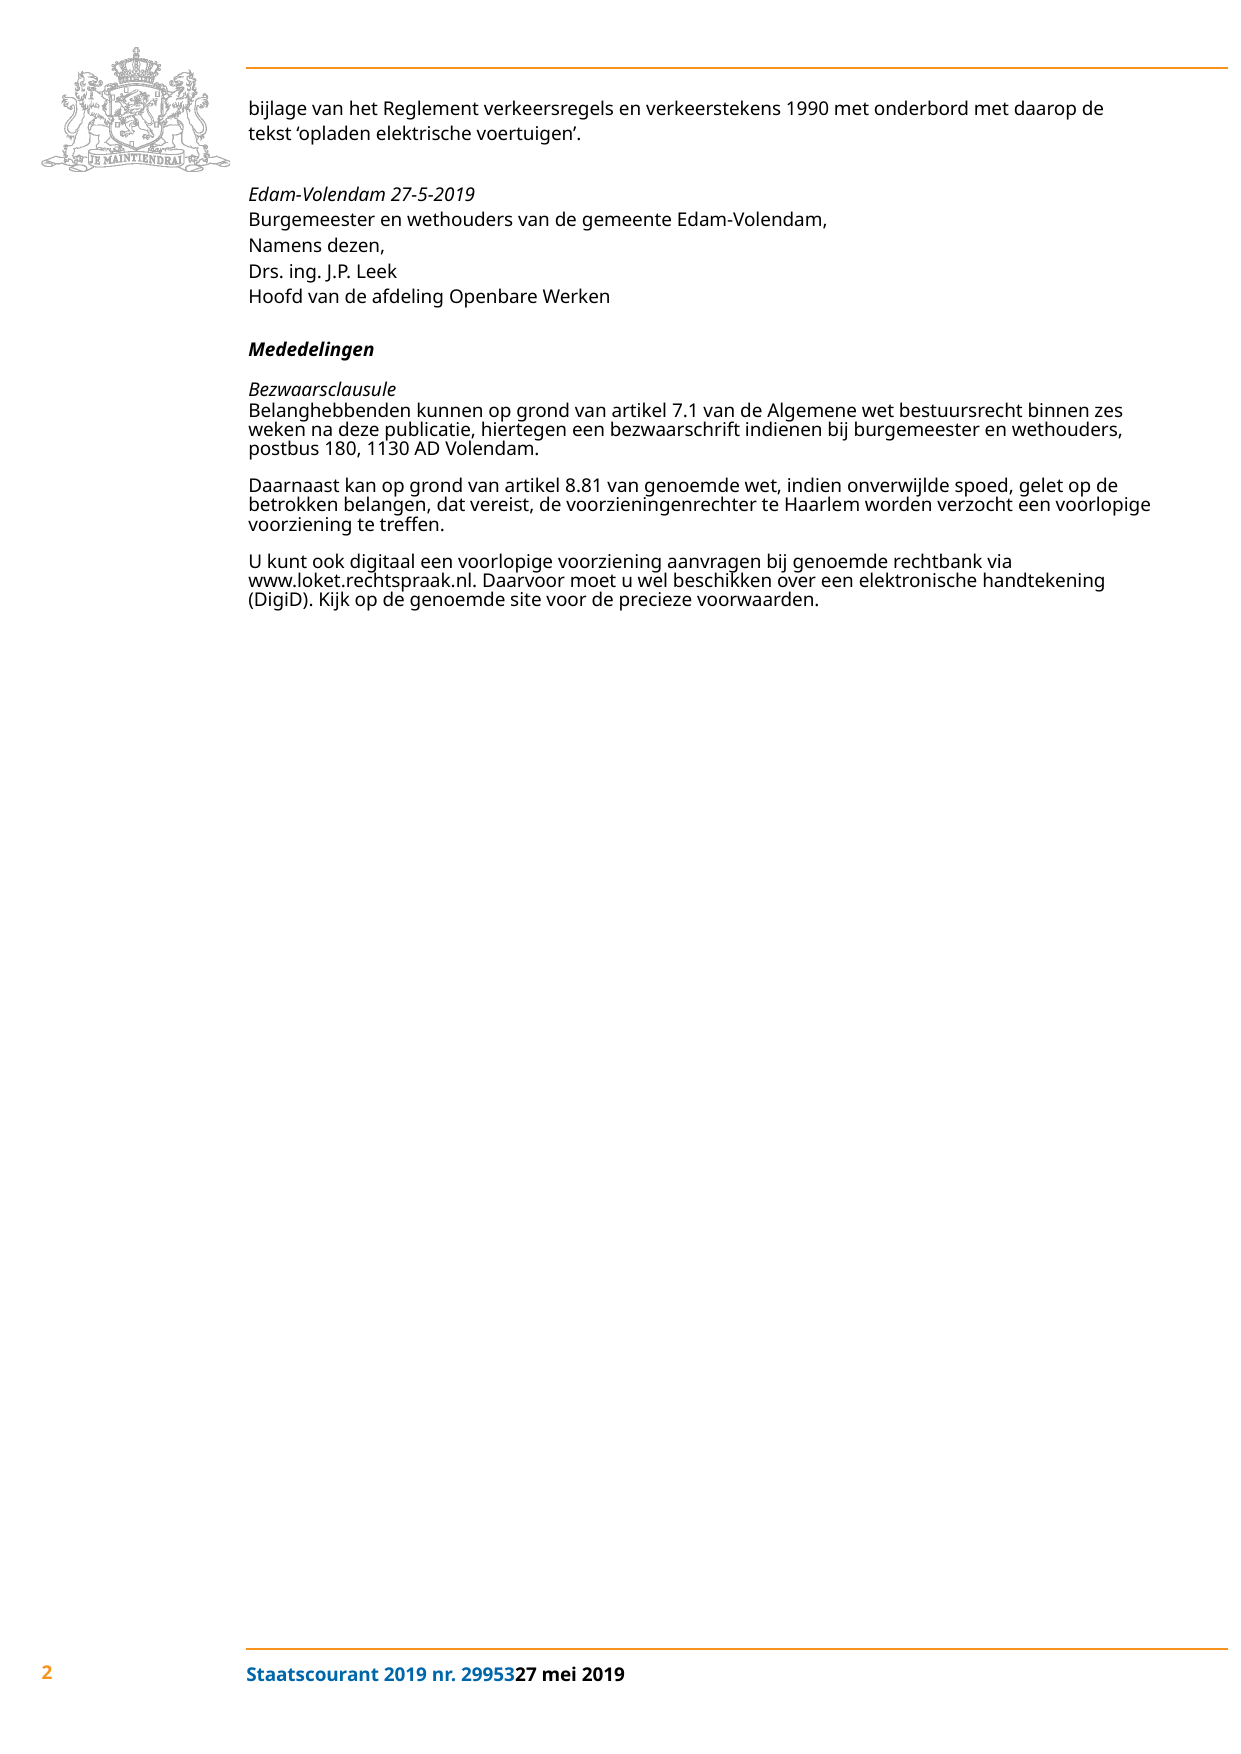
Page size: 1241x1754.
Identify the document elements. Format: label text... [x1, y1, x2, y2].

text bijlage van het Reglement verkeersregels en verkeerstekens 1990 met onderbord met daarop de tekst ‘opladen elektrische voertuigen’. [248, 95, 1152, 146]
text Burgemeester en wethouders van de gemeente Edam-Volendam, [248, 206, 1152, 232]
text Bezwaarsclausule [248, 376, 1152, 402]
text Edam-Volendam 27-5-2019 [248, 181, 1152, 206]
text Daarnaast kan op grond van artikel 8.81 van genoemde wet, indien onverwijlde spoed, gelet op de betrokken belangen, dat vereist, de voorzieningenrechter te Haarlem worden verzocht een voorlopige voorziening te treffen. [248, 477, 1152, 535]
text Hoofd van de afdeling Openbare Werken [248, 284, 1152, 309]
text Belanghebbenden kunnen op grond van artikel 7.1 van de Algemene wet bestuursrecht binnen zes weken na deze publicatie, hiertegen een bezwaarschrift indienen bij burgemeester en wethouders, postbus 180, 1130 AD Volendam. [248, 402, 1152, 459]
text Drs. ing. J.P. Leek [248, 258, 1152, 284]
picture [41, 47, 231, 172]
text Mededelingen [248, 337, 1152, 362]
text Namens dezen, [248, 232, 1152, 258]
text U kunt ook digitaal een voorlopige voorziening aanvragen bij genoemde rechtbank via www.loket.rechtspraak.nl. Daarvoor moet u wel beschikken over een elektronische handtekening (DigiD). Kijk op de genoemde site voor de precieze voorwaarden. [248, 553, 1152, 610]
